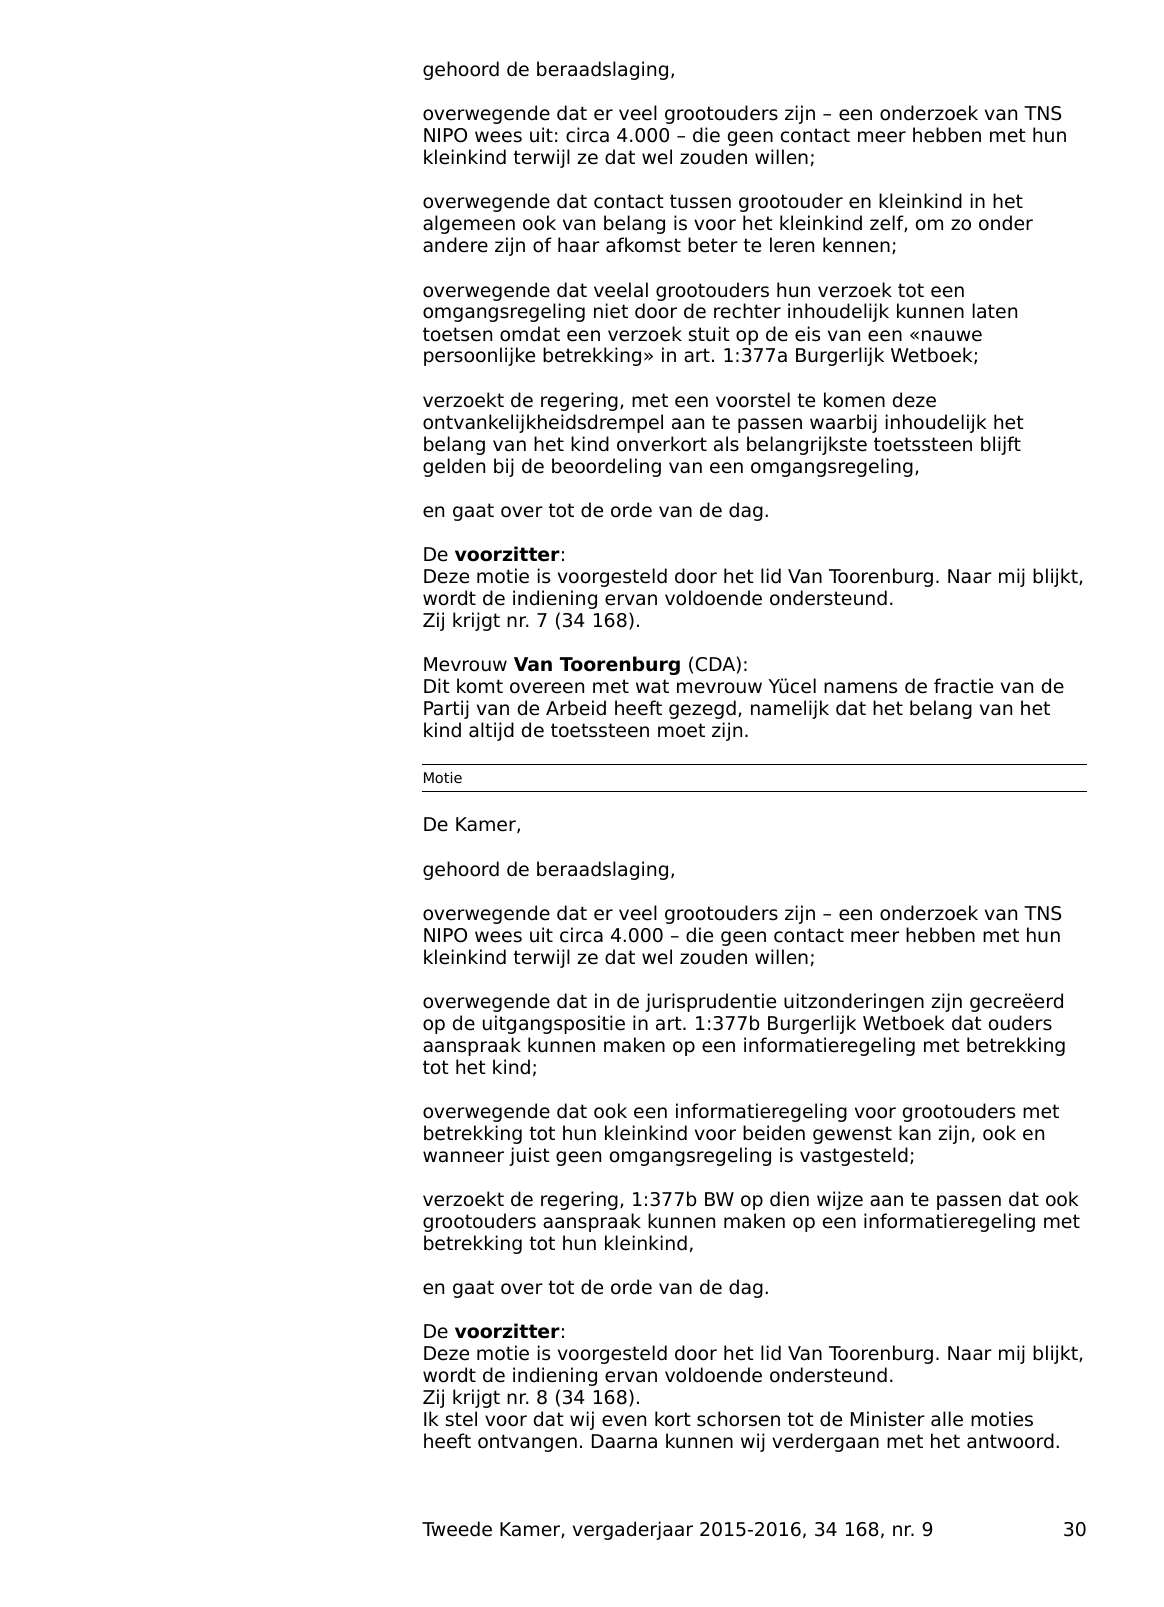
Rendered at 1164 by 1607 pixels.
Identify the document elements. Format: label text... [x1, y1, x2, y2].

text Mevrouw Van Toorenburg (CDA): [422, 654, 1087, 676]
text Deze motie is voorgesteld door het lid Van Toorenburg. Naar mij blijkt, wordt de indiening ervan voldoende ondersteund. [422, 566, 1087, 610]
text gehoord de beraadslaging, [422, 858, 1087, 881]
text overwegende dat contact tussen grootouder en kleinkind in het algemeen ook van belang is voor het kleinkind zelf, om zo onder andere zijn of haar afkomst beter te leren kennen; [422, 191, 1087, 257]
text overwegende dat veelal grootouders hun verzoek tot een omgangsregeling niet door de rechter inhoudelijk kunnen laten toetsen omdat een verzoek stuit op de eis van een «nauwe persoonlijke betrekking» in art. 1:377a Burgerlijk Wetboek; [422, 279, 1087, 367]
text verzoekt de regering, met een voorstel te komen deze ontvankelijkheidsdrempel aan te passen waarbij inhoudelijk het belang van het kind onverkort als belangrijkste toetssteen blijft gelden bij de beoordeling van een omgangsregeling, [422, 389, 1087, 477]
text Dit komt overeen met wat mevrouw Yücel namens de fractie van de Partij van de Arbeid heeft gezegd, namelijk dat het belang van het kind altijd de toetssteen moet zijn. [422, 676, 1087, 742]
text gehoord de beraadslaging, [422, 59, 1087, 81]
table_header Motie [422, 765, 1087, 791]
text verzoekt de regering, 1:377b BW op dien wijze aan te passen dat ook grootouders aanspraak kunnen maken op een informatieregeling met betrekking tot hun kleinkind, [422, 1189, 1087, 1255]
text en gaat over tot de orde van de dag. [422, 1277, 1087, 1299]
text Zij krijgt nr. 7 (34 168). [422, 610, 1087, 632]
text De Kamer, [422, 814, 1087, 836]
text overwegende dat er veel grootouders zijn – een onderzoek van TNS NIPO wees uit: circa 4.000 – die geen contact meer hebben met hun kleinkind terwijl ze dat wel zouden willen; [422, 103, 1087, 169]
text De voorzitter: [422, 544, 1087, 566]
text Deze motie is voorgesteld door het lid Van Toorenburg. Naar mij blijkt, wordt de indiening ervan voldoende ondersteund. [422, 1343, 1087, 1387]
text overwegende dat ook een informatieregeling voor grootouders met betrekking tot hun kleinkind voor beiden gewenst kan zijn, ook en wanneer juist geen omgangsregeling is vastgesteld; [422, 1101, 1087, 1167]
text Zij krijgt nr. 8 (34 168). [422, 1387, 1087, 1409]
text overwegende dat in de jurisprudentie uitzonderingen zijn gecreëerd op de uitgangspositie in art. 1:377b Burgerlijk Wetboek dat ouders aanspraak kunnen maken op een informatieregeling met betrekking tot het kind; [422, 991, 1087, 1079]
text en gaat over tot de orde van de dag. [422, 500, 1087, 522]
text overwegende dat er veel grootouders zijn – een onderzoek van TNS NIPO wees uit circa 4.000 – die geen contact meer hebben met hun kleinkind terwijl ze dat wel zouden willen; [422, 903, 1087, 969]
text De voorzitter: [422, 1321, 1087, 1343]
text Ik stel voor dat wij even kort schorsen tot de Minister alle moties heeft ontvangen. Daarna kunnen wij verdergaan met het antwoord. [422, 1409, 1087, 1453]
